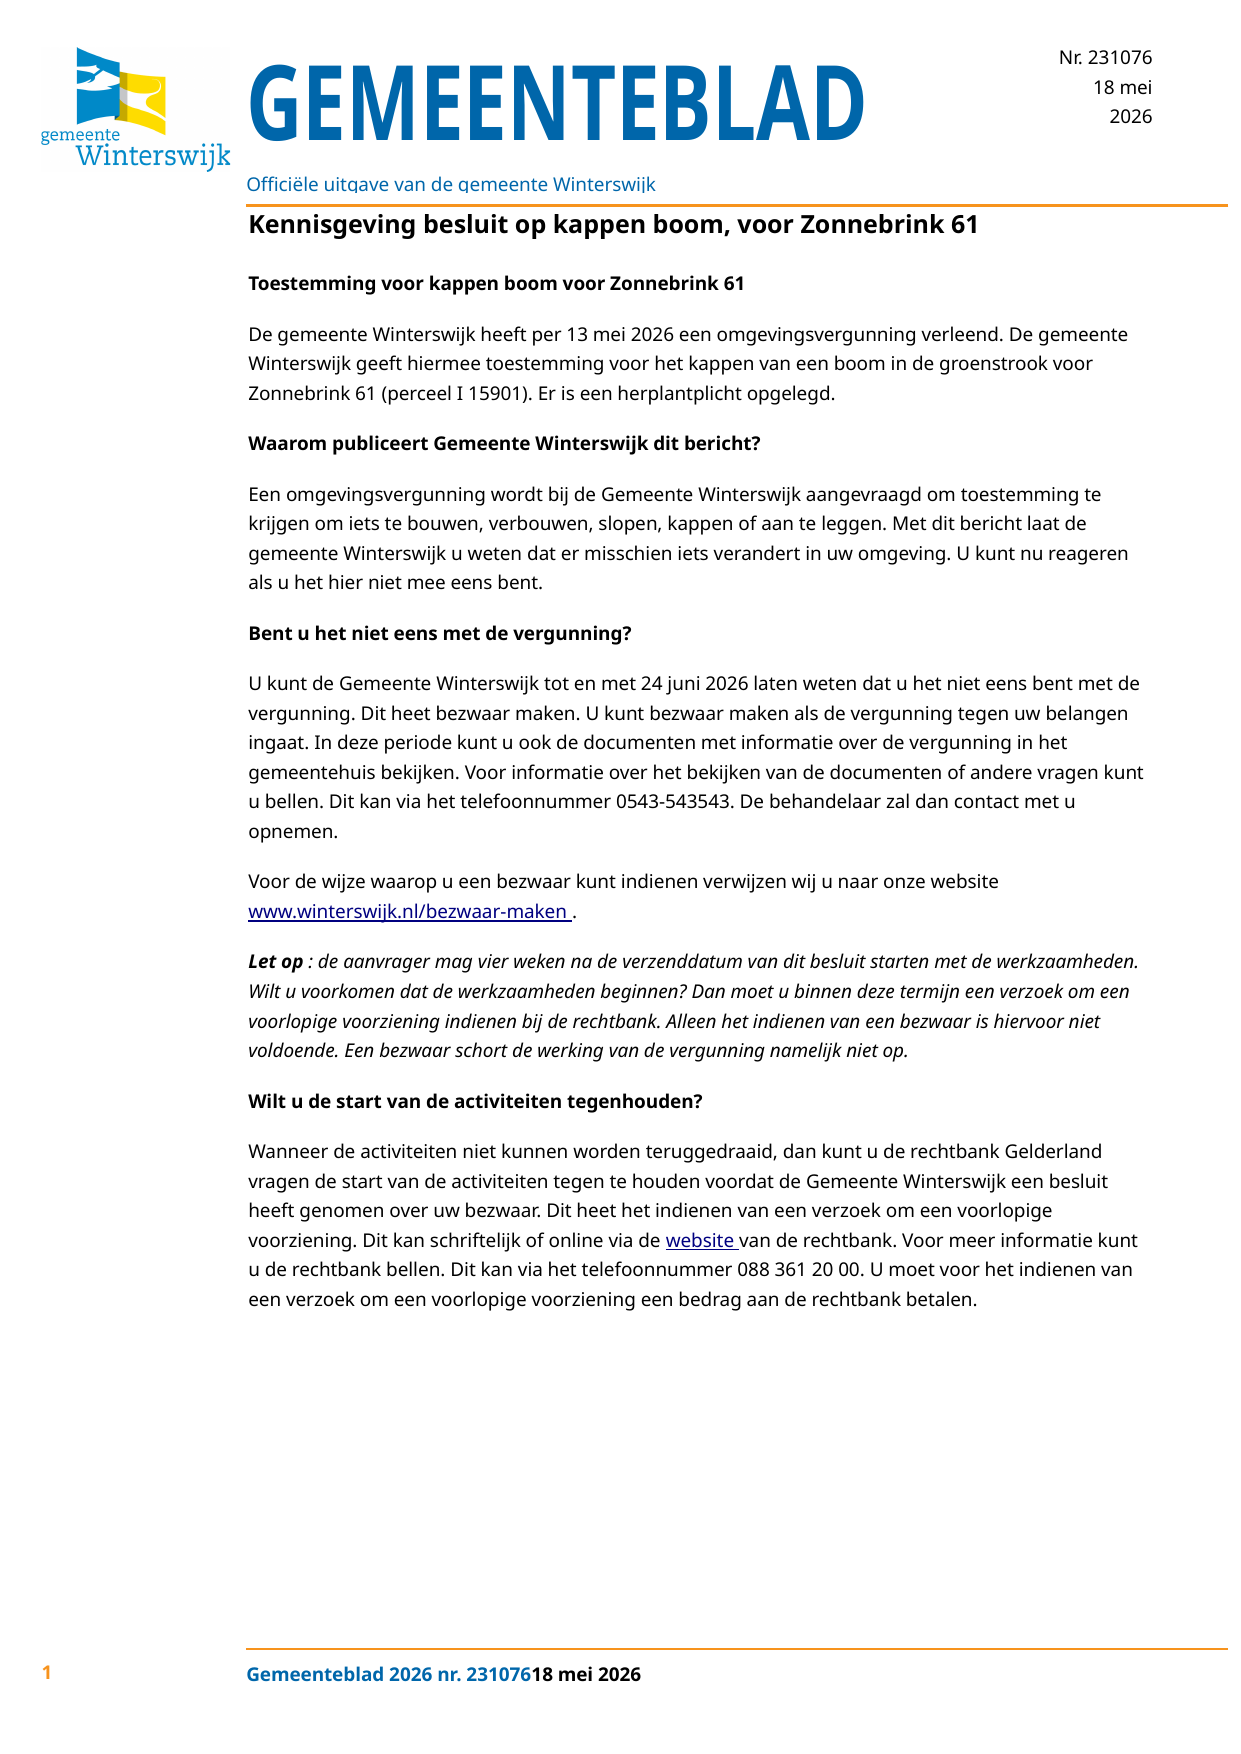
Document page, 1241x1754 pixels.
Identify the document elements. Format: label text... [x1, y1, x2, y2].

picture [41, 47, 231, 172]
text Voor de wijze waarop u een bezwaar kunt indienen verwijzen wij u naar onze website www.winterswijk.nl/bezwaar-maken . [248, 869, 1152, 924]
text Wilt u de start van de activiteiten tegenhouden? [248, 1088, 1152, 1113]
text Toestemming voor kappen boom voor Zonnebrink 61 [248, 270, 1152, 296]
text Bent u het niet eens met de vergunning? [248, 620, 1152, 646]
text Wanneer de activiteiten niet kunnen worden teruggedraaid, dan kunt u de rechtbank Gelderland vragen de start van de activiteiten tegen te houden voordat de Gemeente Winterswijk een besluit heeft genomen over uw bezwaar. Dit heet het indienen van een verzoek om een voorlopige voorziening. Dit kan schriftelijk of online via de website van de rechtbank. Voor meer informatie kunt u de rechtbank bellen. Dit kan via het telefoonnummer 088 361 20 00. U moet voor het indienen van een verzoek om een voorlopige voorziening een bedrag aan de rechtbank betalen. [248, 1138, 1152, 1312]
text Kennisgeving besluit op kappen boom, voor Zonnebrink 61 [248, 207, 1152, 241]
picture [225, 153, 231, 162]
text De gemeente Winterswijk heeft per 13 mei 2026 een omgevingsvergunning verleend. De gemeente Winterswijk geeft hiermee toestemming voor het kappen van een boom in de groenstrook voor Zonnebrink 61 (perceel I 15901). Er is een herplantplicht opgelegd. [248, 321, 1152, 406]
text Let op : de aanvrager mag vier weken na de verzenddatum van dit besluit starten met de werkzaamheden. Wilt u voorkomen dat de werkzaamheden beginnen? Dan moet u binnen deze termijn een verzoek om een voorlopige voorziening indienen bij de rechtbank. Alleen het indienen van een bezwaar is hiervoor niet voldoende. Een bezwaar schort de werking van de vergunning namelijk niet op. [248, 949, 1152, 1063]
text Een omgevingsvergunning wordt bij de Gemeente Winterswijk aangevraagd om toestemming te krijgen om iets te bouwen, verbouwen, slopen, kappen of aan te leggen. Met dit bericht laat de gemeente Winterswijk u weten dat er misschien iets verandert in uw omgeving. U kunt nu reageren als u het hier niet mee eens bent. [248, 481, 1152, 595]
text Waarom publiceert Gemeente Winterswijk dit bericht? [248, 430, 1152, 456]
text U kunt de Gemeente Winterswijk tot en met 24 juni 2026 laten weten dat u het niet eens bent met de vergunning. Dit heet bezwaar maken. U kunt bezwaar maken als de vergunning tegen uw belangen ingaat. In deze periode kunt u ook de documenten met informatie over de vergunning in het gemeentehuis bekijken. Voor informatie over het bekijken van de documenten of andere vragen kunt u bellen. Dit kan via het telefoonnummer 0543-543543. De behandelaar zal dan contact met u opnemen. [248, 670, 1152, 844]
